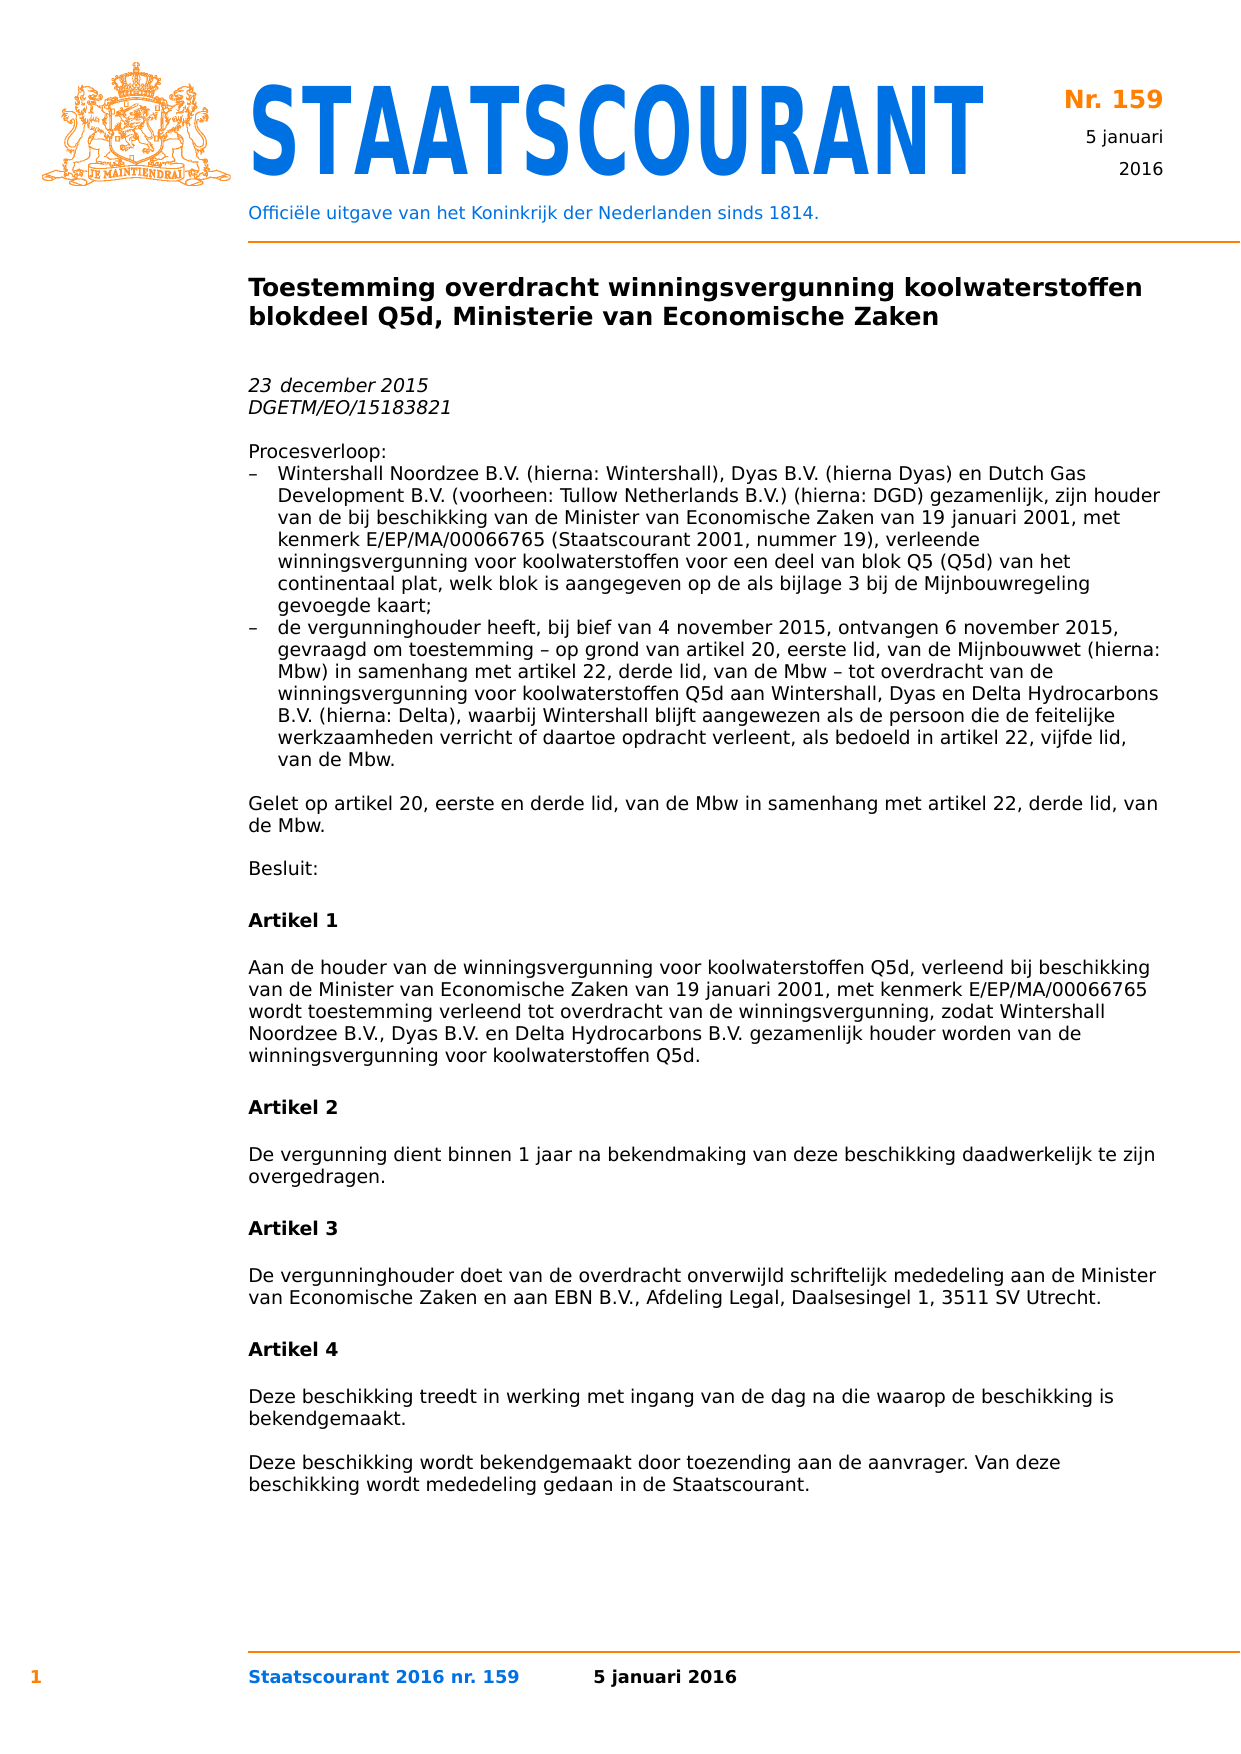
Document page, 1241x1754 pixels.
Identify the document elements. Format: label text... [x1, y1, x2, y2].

subtitle Artikel 4 [248, 1339, 1163, 1361]
text Procesverloop: [248, 441, 1163, 463]
text DGETM/EO/15183821 [248, 397, 1163, 419]
subtitle Toestemming overdracht winningsvergunning koolwaterstoffen blokdeel Q5d, Ministerie van Economische Zaken [248, 273, 1163, 331]
text – de vergunninghouder heeft, bij bief van 4 november 2015, ontvangen 6 november 2015, gevraagd om toestemming – op grond van artikel 20, eerste lid, van de Mijnbouwwet (hierna: Mbw) in samenhang met artikel 22, derde lid, van de Mbw – tot overdracht van de winningsvergunning voor koolwaterstoffen Q5d aan Wintershall, Dyas en Delta Hydrocarbons B.V. (hierna: Delta), waarbij Wintershall blijft aangewezen als de persoon die de feitelijke werkzaamheden verricht of daartoe opdracht verleent, als bedoeld in artikel 22, vijfde lid, van de Mbw. [248, 617, 1163, 771]
picture [41, 62, 231, 186]
text Gelet op artikel 20, eerste en derde lid, van de Mbw in samenhang met artikel 22, derde lid, van de Mbw. [248, 792, 1163, 836]
text – Wintershall Noordzee B.V. (hierna: Wintershall), Dyas B.V. (hierna Dyas) en Dutch Gas Development B.V. (voorheen: Tullow Netherlands B.V.) (hierna: DGD) gezamenlijk, zijn houder van de bij beschikking van de Minister van Economische Zaken van 19 januari 2001, met kenmerk E/EP/MA/00066765 (Staatscourant 2001, nummer 19), verleende winningsvergunning voor koolwaterstoffen voor een deel van blok Q5 (Q5d) van het continentaal plat, welk blok is aangegeven op de als bijlage 3 bij de Mijnbouwregeling gevoegde kaart; [248, 463, 1163, 617]
subtitle Artikel 1 [248, 910, 1163, 932]
text Deze beschikking treedt in werking met ingang van de dag na die waarop de beschikking is bekendgemaakt. [248, 1386, 1163, 1430]
text Aan de houder van de winningsvergunning voor koolwaterstoffen Q5d, verleend bij beschikking van de Minister van Economische Zaken van 19 januari 2001, met kenmerk E/EP/MA/00066765 wordt toestemming verleend tot overdracht van de winningsvergunning, zodat Wintershall Noordzee B.V., Dyas B.V. en Delta Hydrocarbons B.V. gezamenlijk houder worden van de winningsvergunning voor koolwaterstoffen Q5d. [248, 957, 1163, 1067]
text De vergunninghouder doet van de overdracht onverwijld schriftelijk mededeling aan de Minister van Economische Zaken en aan EBN B.V., Afdeling Legal, Daalsesingel 1, 3511 SV Utrecht. [248, 1265, 1163, 1309]
subtitle Artikel 2 [248, 1097, 1163, 1119]
text Deze beschikking wordt bekendgemaakt door toezending aan de aanvrager. Van deze beschikking wordt mededeling gedaan in de Staatscourant. [248, 1452, 1163, 1496]
text De vergunning dient binnen 1 jaar na bekendmaking van deze beschikking daadwerkelijk te zijn overgedragen. [248, 1144, 1163, 1188]
text Besluit: [248, 858, 1163, 880]
subtitle Artikel 3 [248, 1218, 1163, 1240]
table_cell 2016 [998, 153, 1240, 203]
table_header Nr. 159 [998, 62, 1240, 121]
table_cell Officiële uitgave van het Koninkrijk der Nederlanden sinds 1814. [248, 203, 1240, 241]
table_header STAATSCOURANT [248, 62, 998, 203]
table_cell 5 januari [998, 121, 1240, 153]
table_header [25, 62, 248, 241]
text 23 december 2015 [248, 375, 1163, 397]
